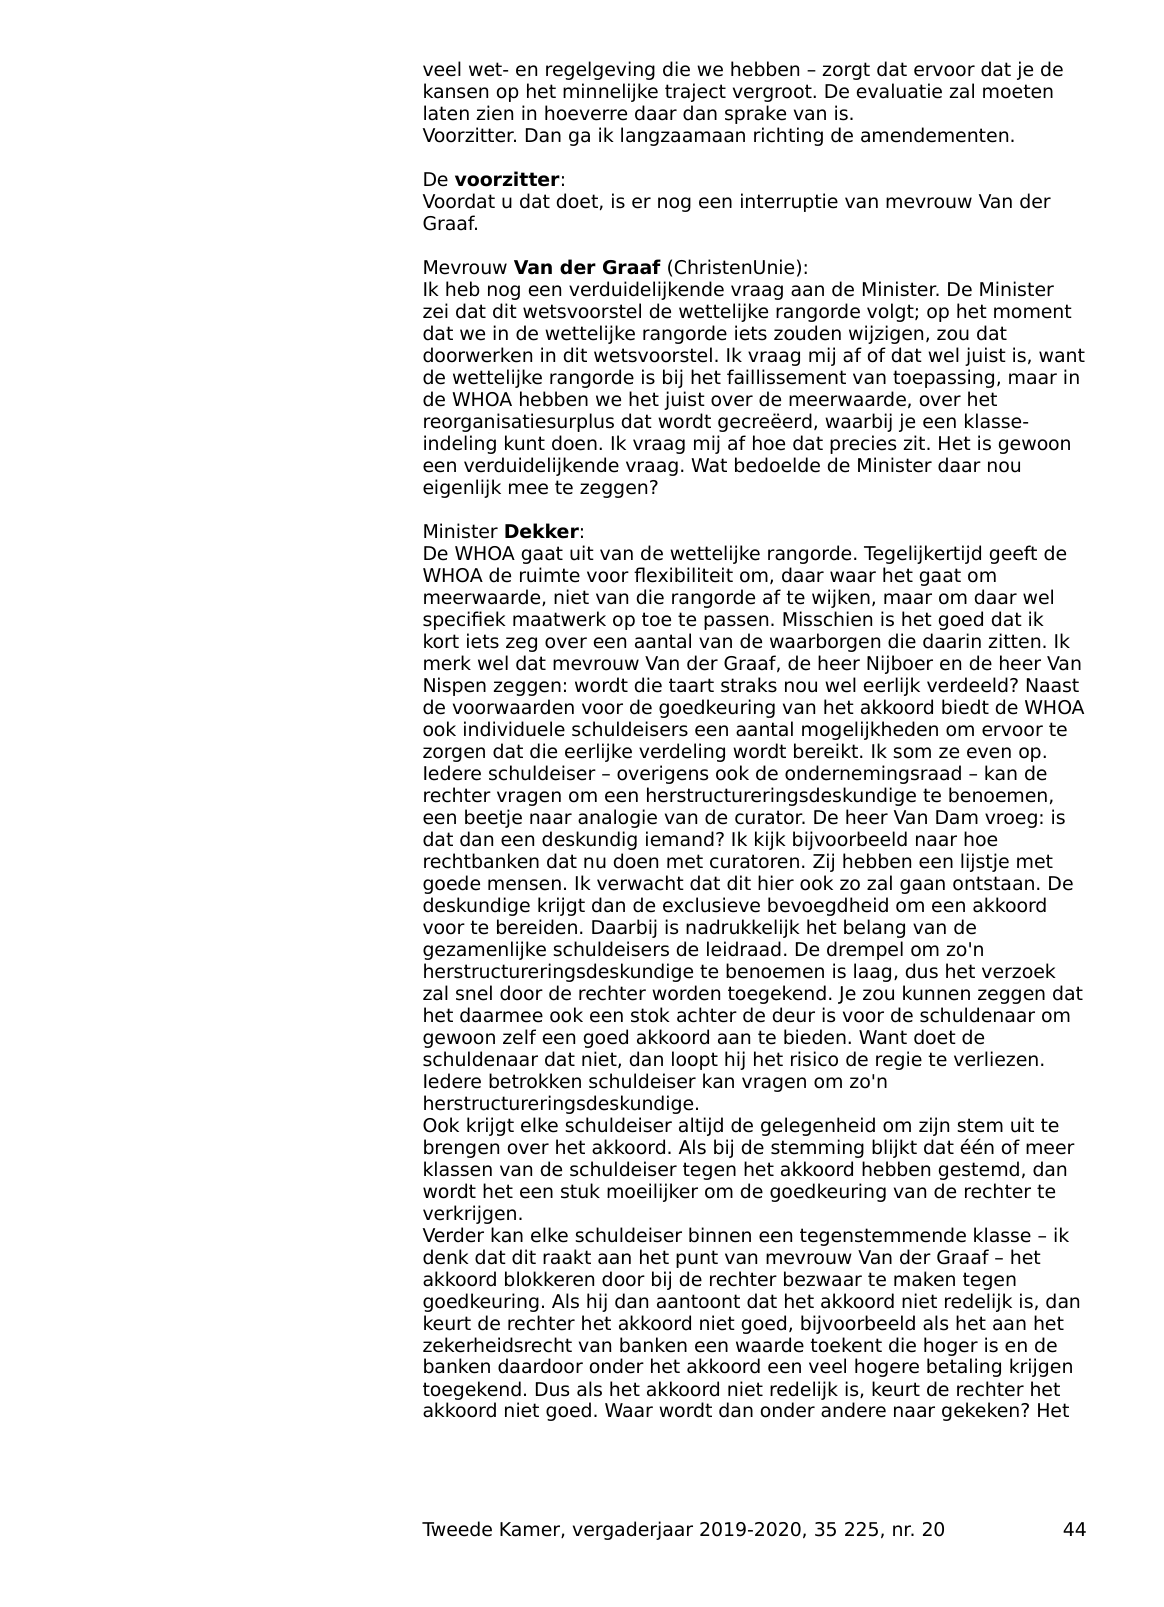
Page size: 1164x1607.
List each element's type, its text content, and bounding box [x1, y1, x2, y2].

text Mevrouw Van der Graaf (ChristenUnie): [422, 257, 1087, 279]
text Verder kan elke schuldeiser binnen een tegenstemmende klasse – ik denk dat dit raakt aan het punt van mevrouw Van der Graaf – het akkoord blokkeren door bij de rechter bezwaar te maken tegen goedkeuring. Als hij dan aantoont dat het akkoord niet redelijk is, dan keurt de rechter het akkoord niet goed, bijvoorbeeld als het aan het zekerheidsrecht van banken een waarde toekent die hoger is en de banken daardoor onder het akkoord een veel hogere betaling krijgen toegekend. Dus als het akkoord niet redelijk is, keurt de rechter het akkoord niet goed. Waar wordt dan onder andere naar gekeken? Het [422, 1224, 1087, 1422]
text De voorzitter: [422, 169, 1087, 191]
text Minister Dekker: [422, 521, 1087, 543]
text Ook krijgt elke schuldeiser altijd de gelegenheid om zijn stem uit te brengen over het akkoord. Als bij de stemming blijkt dat één of meer klassen van de schuldeiser tegen het akkoord hebben gestemd, dan wordt het een stuk moeilijker om de goedkeuring van de rechter te verkrijgen. [422, 1115, 1087, 1224]
text veel wet- en regelgeving die we hebben – zorgt dat ervoor dat je de kansen op het minnelijke traject vergroot. De evaluatie zal moeten laten zien in hoeverre daar dan sprake van is. [422, 59, 1087, 125]
text Voorzitter. Dan ga ik langzaamaan richting de amendementen. [422, 125, 1087, 147]
text Iedere schuldeiser – overigens ook de ondernemingsraad – kan de rechter vragen om een herstructureringsdeskundige te benoemen, een beetje naar analogie van de curator. De heer Van Dam vroeg: is dat dan een deskundig iemand? Ik kijk bijvoorbeeld naar hoe rechtbanken dat nu doen met curatoren. Zij hebben een lijstje met goede mensen. Ik verwacht dat dit hier ook zo zal gaan ontstaan. De deskundige krijgt dan de exclusieve bevoegdheid om een akkoord voor te bereiden. Daarbij is nadrukkelijk het belang van de gezamenlijke schuldeisers de leidraad. De drempel om zo'n herstructureringsdeskundige te benoemen is laag, dus het verzoek zal snel door de rechter worden toegekend. Je zou kunnen zeggen dat het daarmee ook een stok achter de deur is voor de schuldenaar om gewoon zelf een goed akkoord aan te bieden. Want doet de schuldenaar dat niet, dan loopt hij het risico de regie te verliezen. Iedere betrokken schuldeiser kan vragen om zo'n herstructureringsdeskundige. [422, 763, 1087, 1115]
text De WHOA gaat uit van de wettelijke rangorde. Tegelijkertijd geeft de WHOA de ruimte voor flexibiliteit om, daar waar het gaat om meerwaarde, niet van die rangorde af te wijken, maar om daar wel specifiek maatwerk op toe te passen. Misschien is het goed dat ik kort iets zeg over een aantal van de waarborgen die daarin zitten. Ik merk wel dat mevrouw Van der Graaf, de heer Nijboer en de heer Van Nispen zeggen: wordt die taart straks nou wel eerlijk verdeeld? Naast de voorwaarden voor de goedkeuring van het akkoord biedt de WHOA ook individuele schuldeisers een aantal mogelijkheden om ervoor te zorgen dat die eerlijke verdeling wordt bereikt. Ik som ze even op. [422, 543, 1087, 763]
text Ik heb nog een verduidelijkende vraag aan de Minister. De Minister zei dat dit wetsvoorstel de wettelijke rangorde volgt; op het moment dat we in de wettelijke rangorde iets zouden wijzigen, zou dat doorwerken in dit wetsvoorstel. Ik vraag mij af of dat wel juist is, want de wettelijke rangorde is bij het faillissement van toepassing, maar in de WHOA hebben we het juist over de meerwaarde, over het reorganisatiesurplus dat wordt gecreëerd, waarbij je een klasse-indeling kunt doen. Ik vraag mij af hoe dat precies zit. Het is gewoon een verduidelijkende vraag. Wat bedoelde de Minister daar nou eigenlijk mee te zeggen? [422, 279, 1087, 499]
text Voordat u dat doet, is er nog een interruptie van mevrouw Van der Graaf. [422, 191, 1087, 235]
